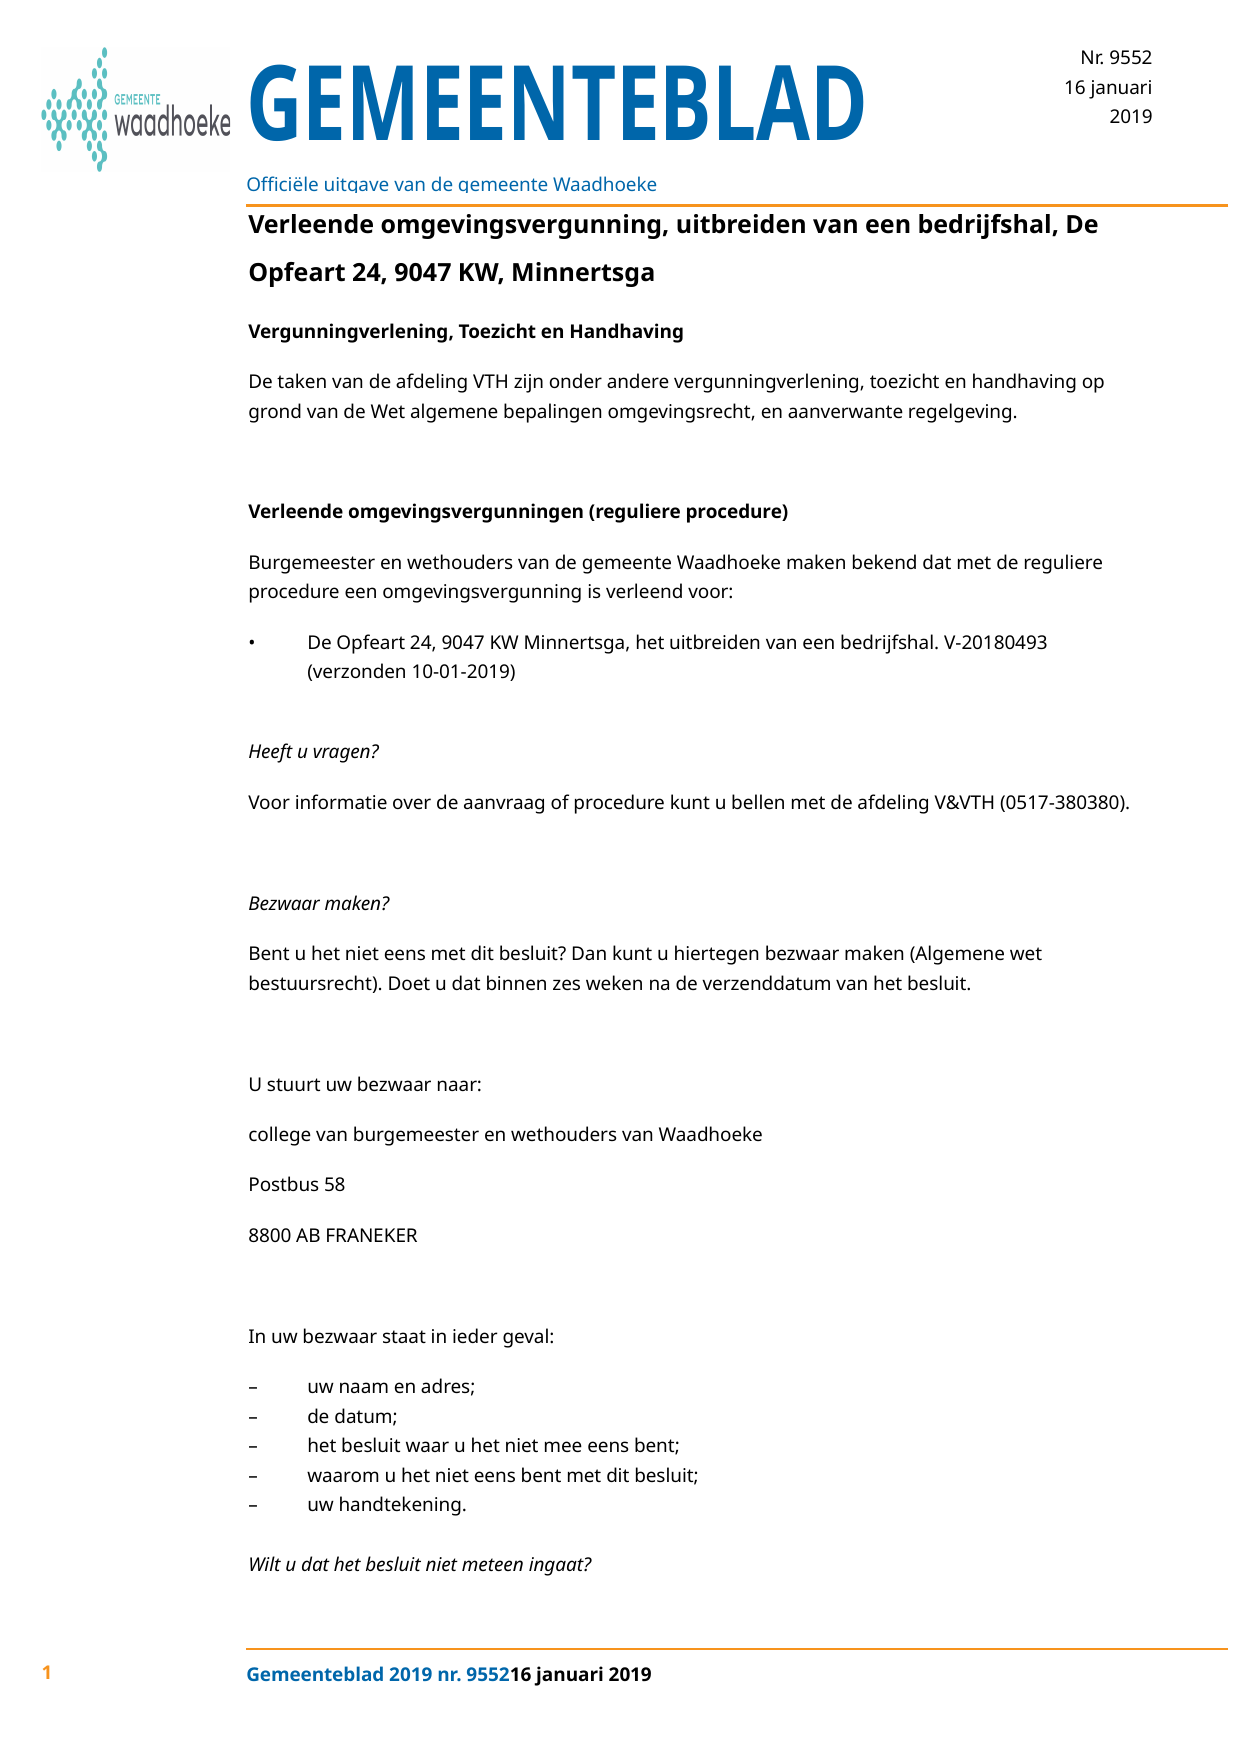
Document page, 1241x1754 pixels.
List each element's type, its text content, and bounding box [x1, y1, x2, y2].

text Verleende omgevingsvergunning, uitbreiden van een bedrijfshal, De Opfeart 24, 9047 KW, Minnertsga [248, 207, 1152, 288]
list uw handtekening. [248, 1492, 1152, 1517]
text Wilt u dat het besluit niet meteen ingaat? [248, 1551, 1152, 1577]
picture [41, 47, 231, 172]
text Verleende omgevingsvergunningen (reguliere procedure) [248, 499, 1152, 524]
text De taken van de afdeling VTH zijn onder andere vergunningverlening, toezicht en handhaving op grond van de Wet algemene bepalingen omgevingsrecht, en aanverwante regelgeving. [248, 368, 1152, 424]
text Vergunningverlening, Toezicht en Handhaving [248, 318, 1152, 344]
text Heeft u vragen? [248, 739, 1152, 764]
text college van burgemeester en wethouders van Waadhoeke [248, 1121, 1152, 1147]
list uw naam en adres; [248, 1373, 1152, 1399]
list De Opfeart 24, 9047 KW Minnertsga, het uitbreiden van een bedrijfshal. V-20180493 (verzonden 10-01-2019) [248, 629, 1152, 684]
list de datum; [248, 1403, 1152, 1429]
text In uw bezwaar staat in ieder geval: [248, 1323, 1152, 1349]
list het besluit waar u het niet mee eens bent; [248, 1432, 1152, 1458]
text Bezwaar maken? [248, 890, 1152, 916]
text Postbus 58 [248, 1172, 1152, 1197]
text Voor informatie over de aanvraag of procedure kunt u bellen met de afdeling V&VTH (0517-380380). [248, 789, 1152, 815]
text Bent u het niet eens met dit besluit? Dan kunt u hiertegen bezwaar maken (Algemene wet bestuursrecht). Doet u dat binnen zes weken na de verzenddatum van het besluit. [248, 940, 1152, 996]
text Burgemeester en wethouders van de gemeente Waadhoeke maken bekend dat met de reguliere procedure een omgevingsvergunning is verleend voor: [248, 549, 1152, 604]
text U stuurt uw bezwaar naar: [248, 1071, 1152, 1097]
list waarom u het niet eens bent met dit besluit; [248, 1462, 1152, 1488]
text 8800 AB FRANEKER [248, 1222, 1152, 1248]
